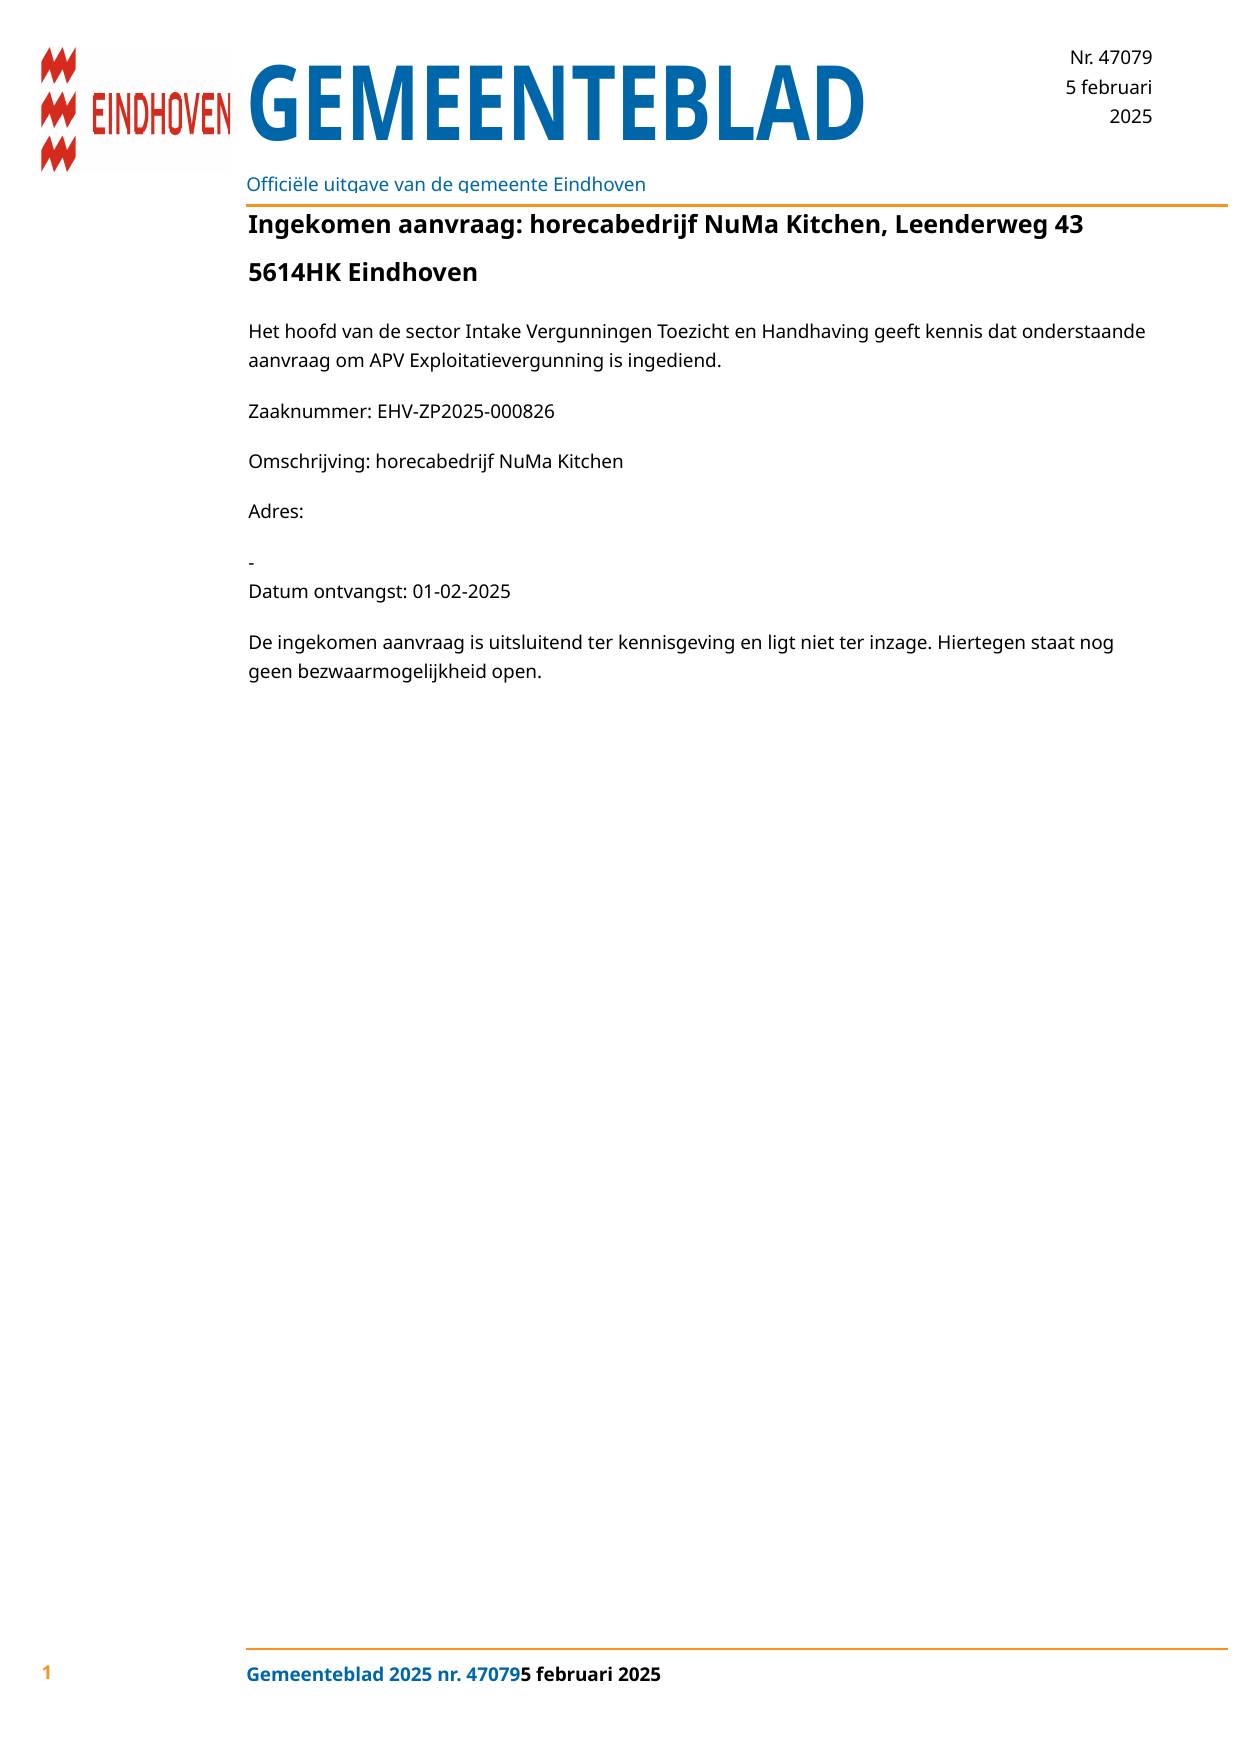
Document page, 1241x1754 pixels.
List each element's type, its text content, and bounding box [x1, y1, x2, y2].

text Adres: [248, 499, 1152, 524]
picture [41, 47, 231, 172]
text Datum ontvangst: 01-02-2025 [248, 579, 1152, 604]
text Zaaknummer: EHV-ZP2025-000826 [248, 398, 1152, 424]
text Omschrijving: horecabedrijf NuMa Kitchen [248, 448, 1152, 474]
text De ingekomen aanvraag is uitsluitend ter kennisgeving en ligt niet ter inzage. Hiertegen staat nog geen bezwaarmogelijkheid open. [248, 629, 1152, 684]
text Het hoofd van de sector Intake Vergunningen Toezicht en Handhaving geeft kennis dat onderstaande aanvraag om APV Exploitatievergunning is ingediend. [248, 318, 1152, 373]
text Ingekomen aanvraag: horecabedrijf NuMa Kitchen, Leenderweg 43 5614HK Eindhoven [248, 207, 1152, 288]
